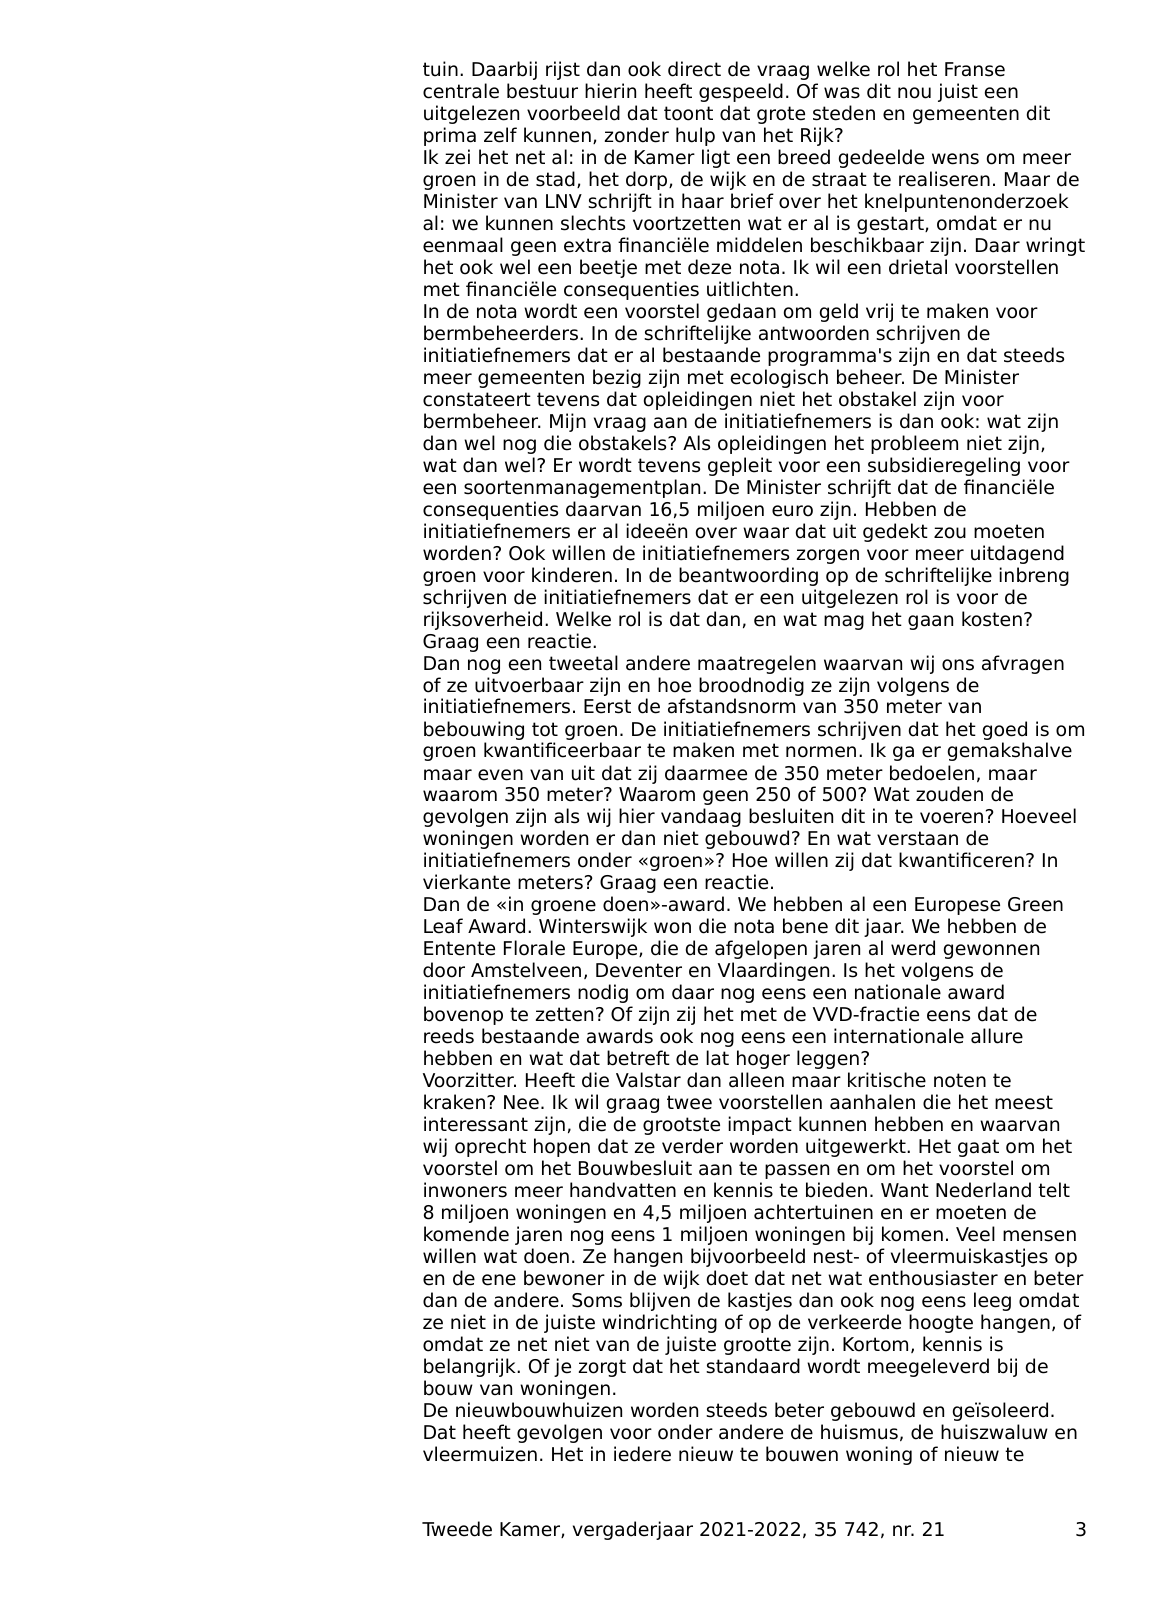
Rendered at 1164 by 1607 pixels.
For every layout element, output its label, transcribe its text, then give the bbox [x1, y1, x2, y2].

text Ik zei het net al: in de Kamer ligt een breed gedeelde wens om meer groen in de stad, het dorp, de wijk en de straat te realiseren. Maar de Minister van LNV schrijft in haar brief over het knelpuntenonderzoek al: we kunnen slechts voortzetten wat er al is gestart, omdat er nu eenmaal geen extra financiële middelen beschikbaar zijn. Daar wringt het ook wel een beetje met deze nota. Ik wil een drietal voorstellen met financiële consequenties uitlichten. [422, 147, 1087, 301]
text De nieuwbouwhuizen worden steeds beter gebouwd en geïsoleerd. Dat heeft gevolgen voor onder andere de huismus, de huiszwaluw en vleermuizen. Het in iedere nieuw te bouwen woning of nieuw te [422, 1400, 1087, 1466]
text Dan de «in groene doen»-award. We hebben al een Europese Green Leaf Award. Winterswijk won die nota bene dit jaar. We hebben de Entente Florale Europe, die de afgelopen jaren al werd gewonnen door Amstelveen, Deventer en Vlaardingen. Is het volgens de initiatiefnemers nodig om daar nog eens een nationale award bovenop te zetten? Of zijn zij het met de VVD-fractie eens dat de reeds bestaande awards ook nog eens een internationale allure hebben en wat dat betreft de lat hoger leggen? [422, 894, 1087, 1070]
text tuin. Daarbij rijst dan ook direct de vraag welke rol het Franse centrale bestuur hierin heeft gespeeld. Of was dit nou juist een uitgelezen voorbeeld dat toont dat grote steden en gemeenten dit prima zelf kunnen, zonder hulp van het Rijk? [422, 59, 1087, 147]
text In de nota wordt een voorstel gedaan om geld vrij te maken voor bermbeheerders. In de schriftelijke antwoorden schrijven de initiatiefnemers dat er al bestaande programma's zijn en dat steeds meer gemeenten bezig zijn met ecologisch beheer. De Minister constateert tevens dat opleidingen niet het obstakel zijn voor bermbeheer. Mijn vraag aan de initiatiefnemers is dan ook: wat zijn dan wel nog die obstakels? Als opleidingen het probleem niet zijn, wat dan wel? Er wordt tevens gepleit voor een subsidieregeling voor een soortenmanagementplan. De Minister schrijft dat de financiële consequenties daarvan 16,5 miljoen euro zijn. Hebben de initiatiefnemers er al ideeën over waar dat uit gedekt zou moeten worden? Ook willen de initiatiefnemers zorgen voor meer uitdagend groen voor kinderen. In de beantwoording op de schriftelijke inbreng schrijven de initiatiefnemers dat er een uitgelezen rol is voor de rijksoverheid. Welke rol is dat dan, en wat mag het gaan kosten? Graag een reactie. [422, 301, 1087, 652]
text Voorzitter. Heeft die Valstar dan alleen maar kritische noten te kraken? Nee. Ik wil graag twee voorstellen aanhalen die het meest interessant zijn, die de grootste impact kunnen hebben en waarvan wij oprecht hopen dat ze verder worden uitgewerkt. Het gaat om het voorstel om het Bouwbesluit aan te passen en om het voorstel om inwoners meer handvatten en kennis te bieden. Want Nederland telt 8 miljoen woningen en 4,5 miljoen achtertuinen en er moeten de komende jaren nog eens 1 miljoen woningen bij komen. Veel mensen willen wat doen. Ze hangen bijvoorbeeld nest- of vleermuiskastjes op en de ene bewoner in de wijk doet dat net wat enthousiaster en beter dan de andere. Soms blijven de kastjes dan ook nog eens leeg omdat ze niet in de juiste windrichting of op de verkeerde hoogte hangen, of omdat ze net niet van de juiste grootte zijn. Kortom, kennis is belangrijk. Of je zorgt dat het standaard wordt meegeleverd bij de bouw van woningen. [422, 1070, 1087, 1400]
text Dan nog een tweetal andere maatregelen waarvan wij ons afvragen of ze uitvoerbaar zijn en hoe broodnodig ze zijn volgens de initiatiefnemers. Eerst de afstandsnorm van 350 meter van bebouwing tot groen. De initiatiefnemers schrijven dat het goed is om groen kwantificeerbaar te maken met normen. Ik ga er gemakshalve maar even van uit dat zij daarmee de 350 meter bedoelen, maar waarom 350 meter? Waarom geen 250 of 500? Wat zouden de gevolgen zijn als wij hier vandaag besluiten dit in te voeren? Hoeveel woningen worden er dan niet gebouwd? En wat verstaan de initiatiefnemers onder «groen»? Hoe willen zij dat kwantificeren? In vierkante meters? Graag een reactie. [422, 652, 1087, 894]
